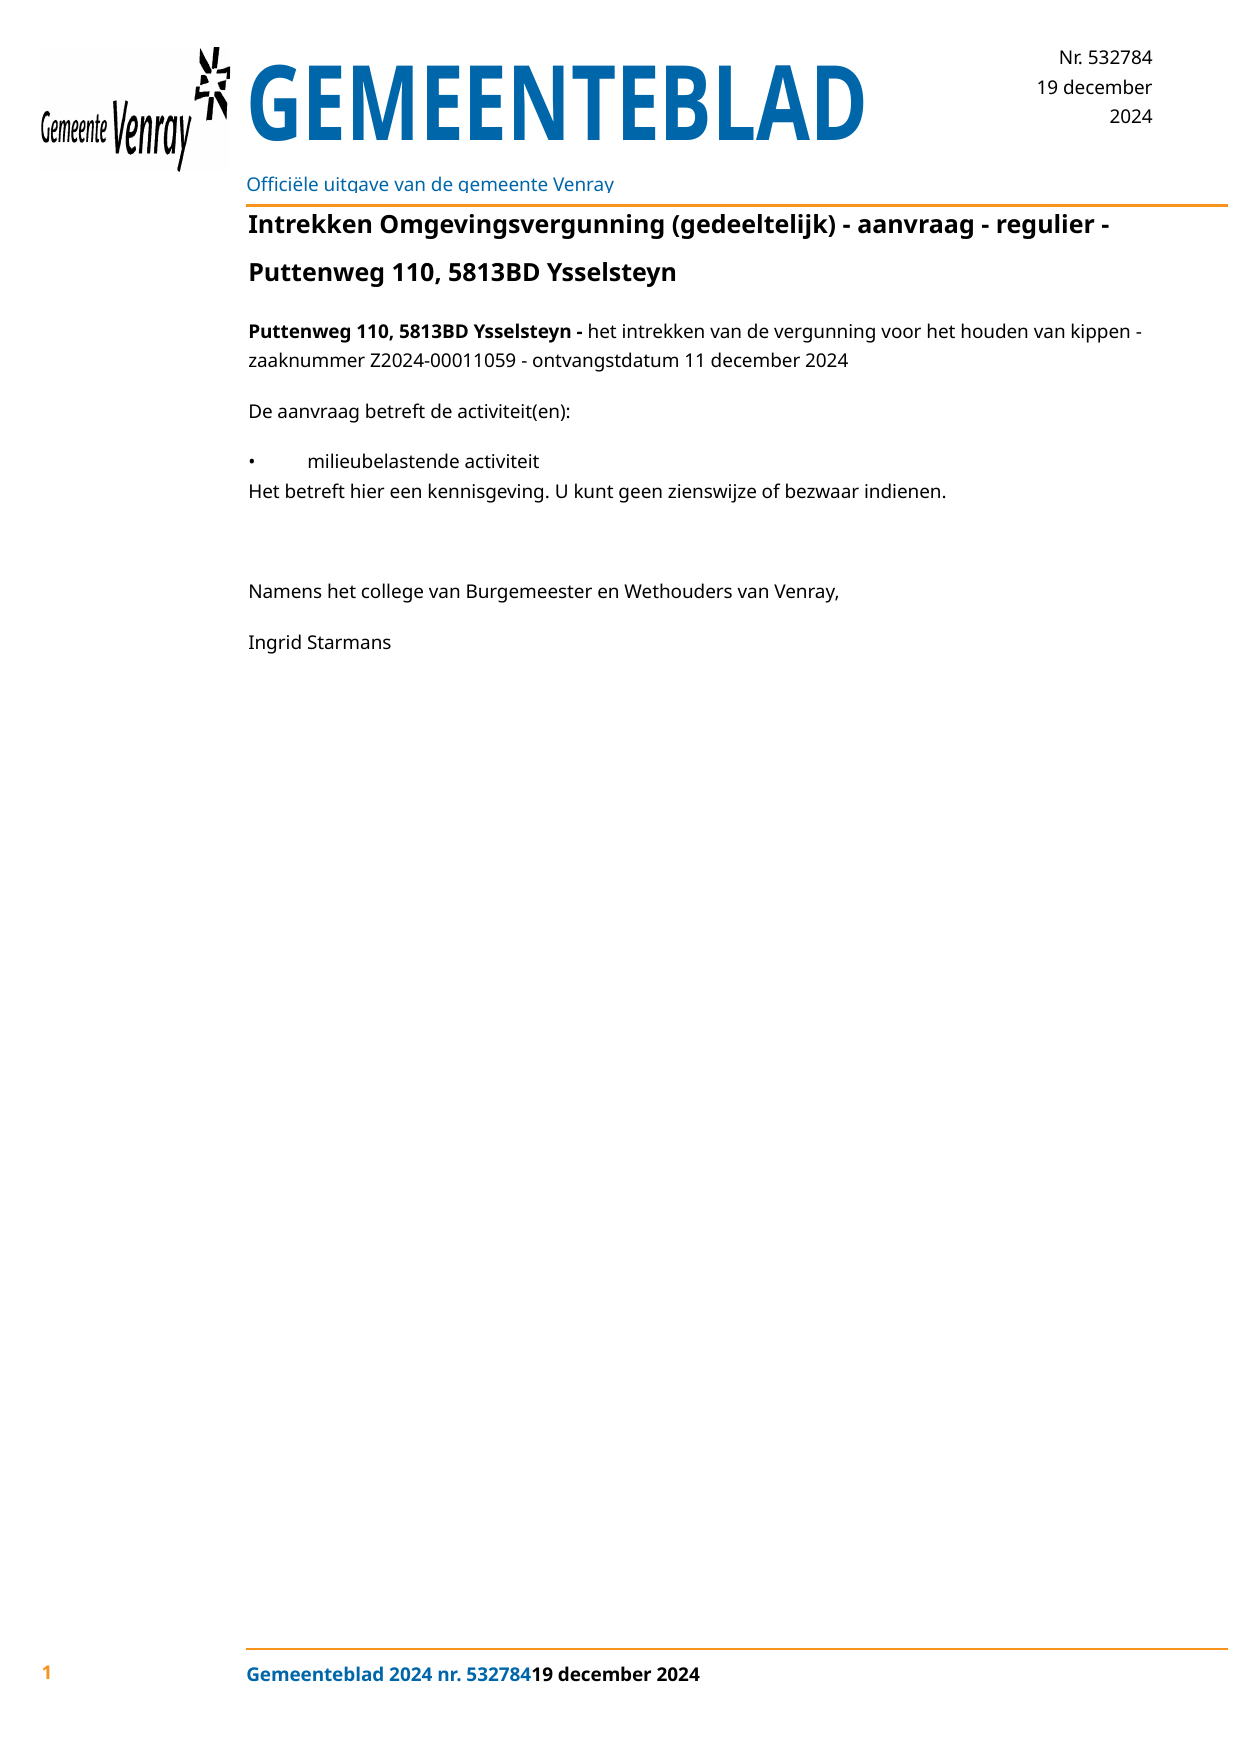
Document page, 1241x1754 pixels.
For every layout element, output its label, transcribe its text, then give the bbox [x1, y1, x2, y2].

text Het betreft hier een kennisgeving. U kunt geen zienswijze of bezwaar indienen. [248, 478, 1152, 504]
list milieubelastende activiteit [248, 448, 1152, 474]
text De aanvraag betreft de activiteit(en): [248, 398, 1152, 424]
picture [41, 47, 231, 172]
text Intrekken Omgevingsvergunning (gedeeltelijk) - aanvraag - regulier - Puttenweg 110, 5813BD Ysselsteyn [248, 207, 1152, 288]
text Namens het college van Burgemeester en Wethouders van Venray, [248, 579, 1152, 604]
text Puttenweg 110, 5813BD Ysselsteyn - het intrekken van de vergunning voor het houden van kippen - zaaknummer Z2024-00011059 - ontvangstdatum 11 december 2024 [248, 318, 1152, 373]
text Ingrid Starmans [248, 629, 1152, 655]
